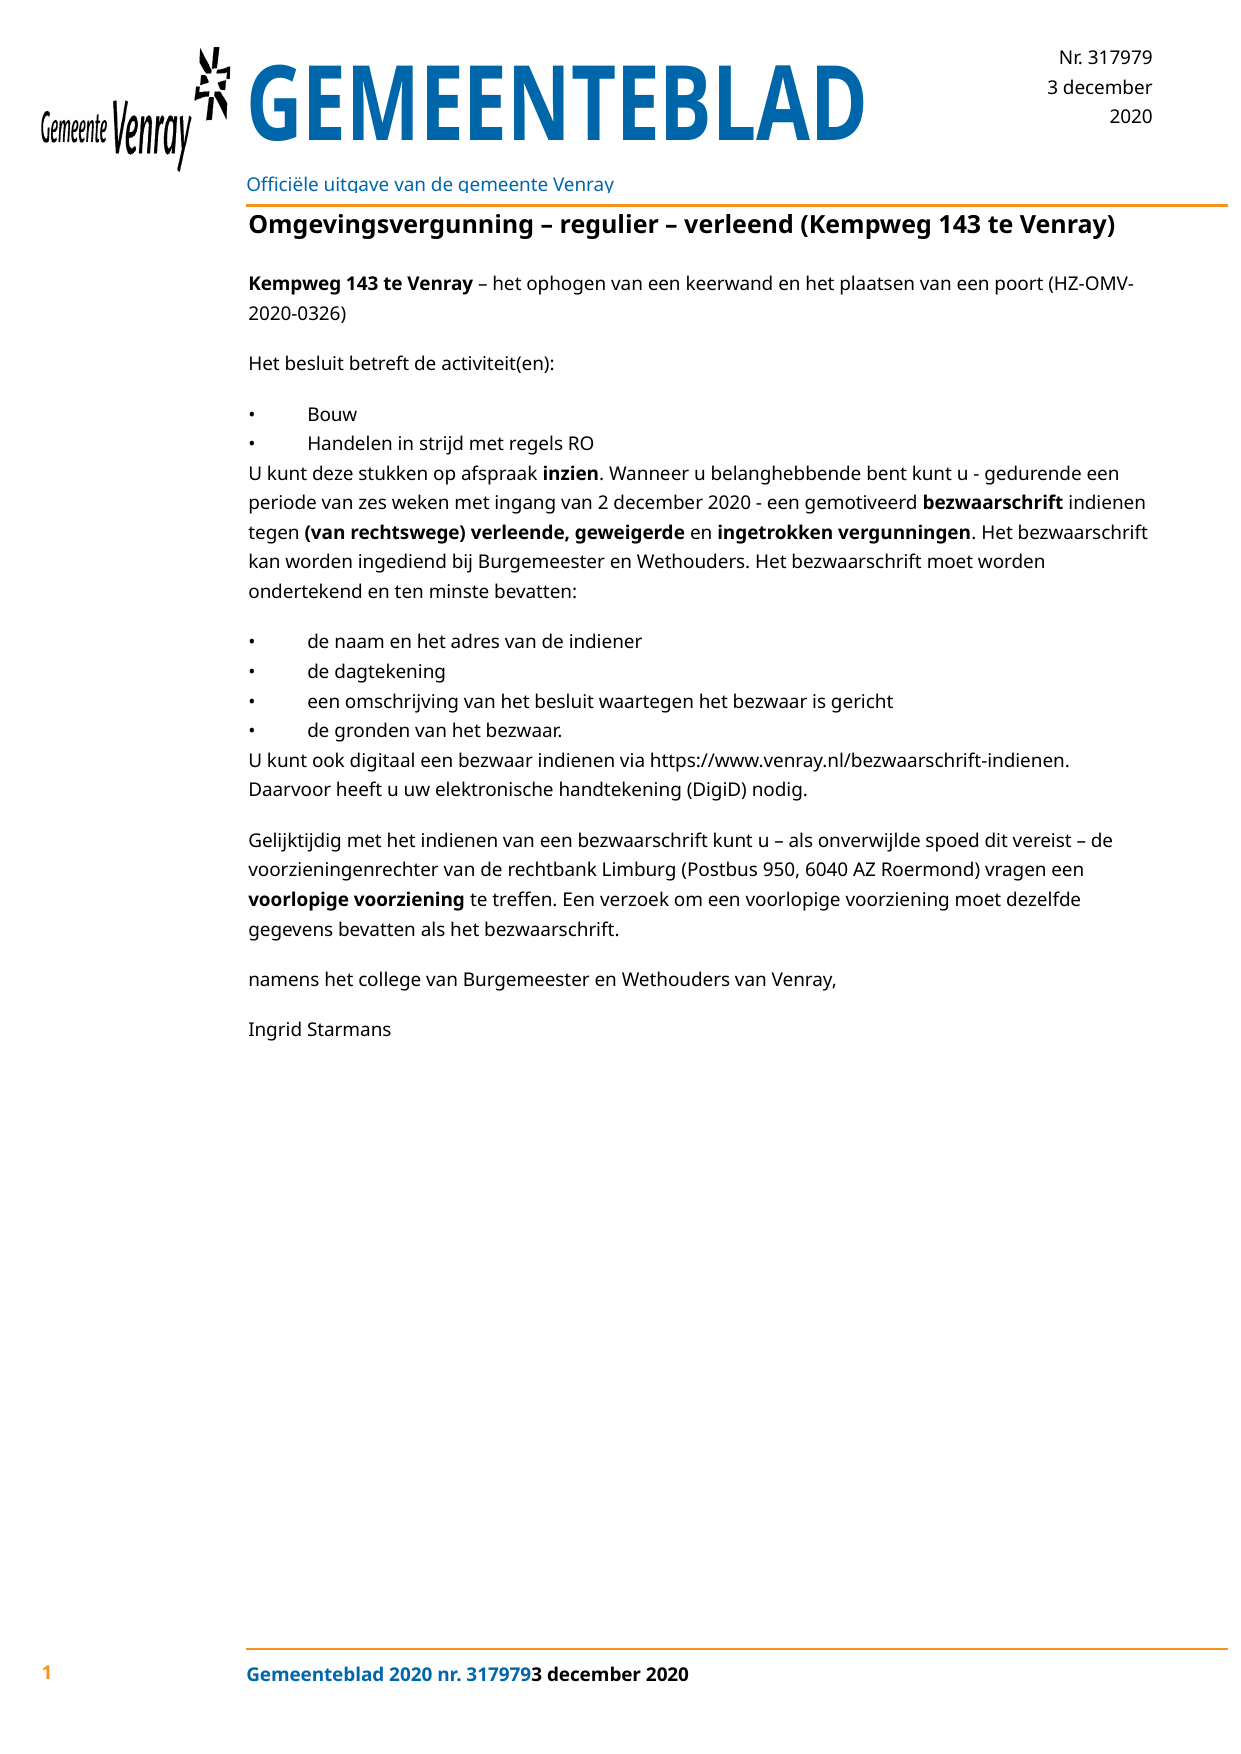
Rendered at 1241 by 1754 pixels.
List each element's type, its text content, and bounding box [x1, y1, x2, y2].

text Kempweg 143 te Venray – het ophogen van een keerwand en het plaatsen van een poort (HZ-OMV-2020-0326) [248, 270, 1152, 326]
text Omgevingsvergunning – regulier – verleend (Kempweg 143 te Venray) [248, 207, 1152, 241]
picture [41, 47, 231, 172]
list de dagtekening [248, 658, 1152, 684]
list de gronden van het bezwaar. [248, 717, 1152, 743]
list Bouw [248, 401, 1152, 426]
list de naam en het adres van de indiener [248, 629, 1152, 654]
text Gelijktijdig met het indienen van een bezwaarschrift kunt u – als onverwijlde spoed dit vereist – de voorzieningenrechter van de rechtbank Limburg (Postbus 950, 6040 AZ Roermond) vragen een voorlopige voorziening te treffen. Een verzoek om een voorlopige voorziening moet dezelfde gegevens bevatten als het bezwaarschrift. [248, 827, 1152, 941]
text U kunt ook digitaal een bezwaar indienen via https://www.venray.nl/bezwaarschrift-indienen. Daarvoor heeft u uw elektronische handtekening (DigiD) nodig. [248, 747, 1152, 802]
text Het besluit betreft de activiteit(en): [248, 350, 1152, 376]
list Handelen in strijd met regels RO [248, 430, 1152, 456]
text Ingrid Starmans [248, 1017, 1152, 1042]
text namens het college van Burgemeester en Wethouders van Venray, [248, 966, 1152, 992]
text U kunt deze stukken op afspraak inzien. Wanneer u belanghebbende bent kunt u - gedurende een periode van zes weken met ingang van 2 december 2020 - een gemotiveerd bezwaarschrift indienen tegen (van rechtswege) verleende, geweigerde en ingetrokken vergunningen. Het bezwaarschrift kan worden ingediend bij Burgemeester en Wethouders. Het bezwaarschrift moet worden ondertekend en ten minste bevatten: [248, 460, 1152, 604]
list een omschrijving van het besluit waartegen het bezwaar is gericht [248, 688, 1152, 713]
